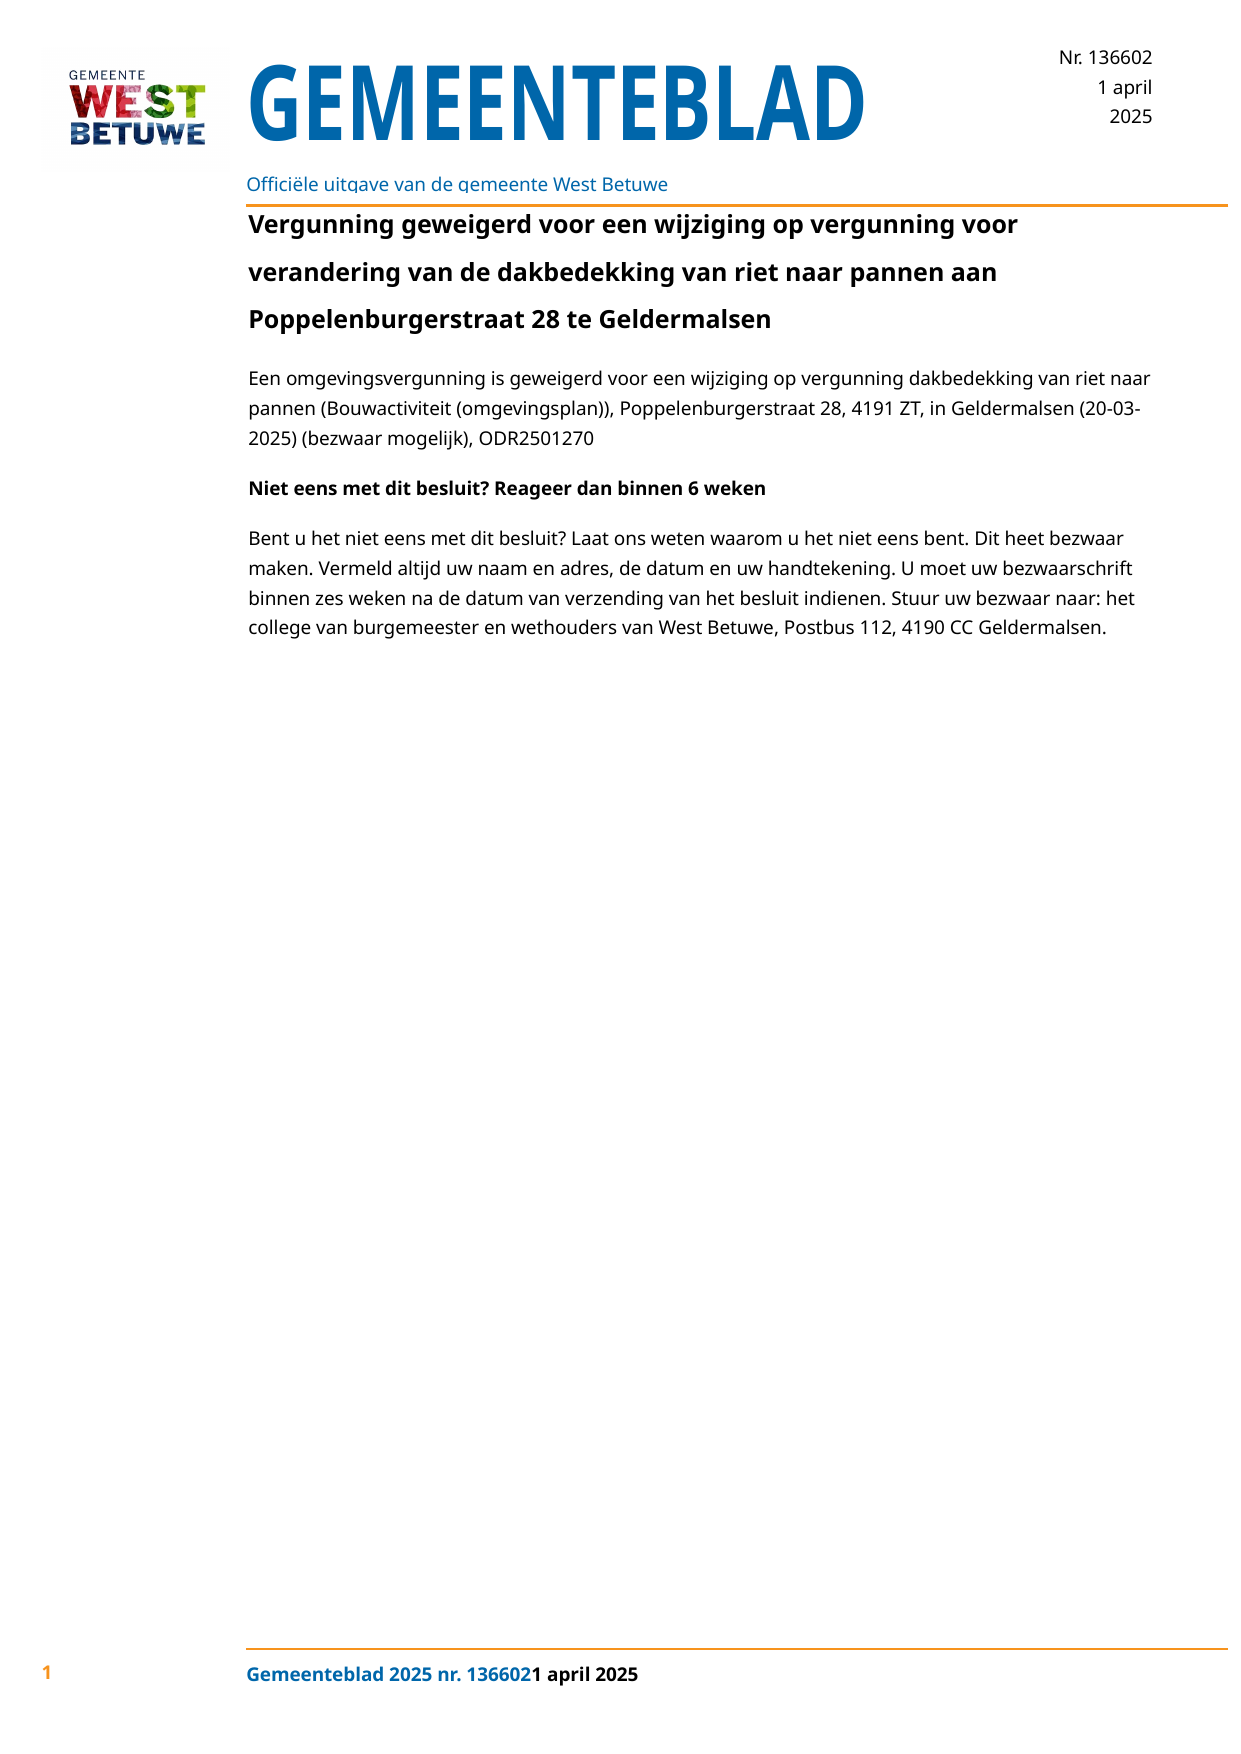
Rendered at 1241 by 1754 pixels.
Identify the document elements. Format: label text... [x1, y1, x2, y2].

text Bent u het niet eens met dit besluit? Laat ons weten waarom u het niet eens bent. Dit heet bezwaar maken. Vermeld altijd uw naam en adres, de datum en uw handtekening. U moet uw bezwaarschrift binnen zes weken na de datum van verzending van het besluit indienen. Stuur uw bezwaar naar: het college van burgemeester en wethouders van West Betuwe, Postbus 112, 4190 CC Geldermalsen. [248, 526, 1152, 640]
picture [41, 47, 231, 172]
text Een omgevingsvergunning is geweigerd voor een wijziging op vergunning dakbedekking van riet naar pannen (Bouwactiviteit (omgevingsplan)), Poppelenburgerstraat 28, 4191 ZT, in Geldermalsen (20-03-2025) (bezwaar mogelijk), ODR2501270 [248, 366, 1152, 450]
text Niet eens met dit besluit? Reageer dan binnen 6 weken [248, 475, 1152, 501]
text Vergunning geweigerd voor een wijziging op vergunning voor verandering van de dakbedekking van riet naar pannen aan Poppelenburgerstraat 28 te Geldermalsen [248, 207, 1152, 336]
